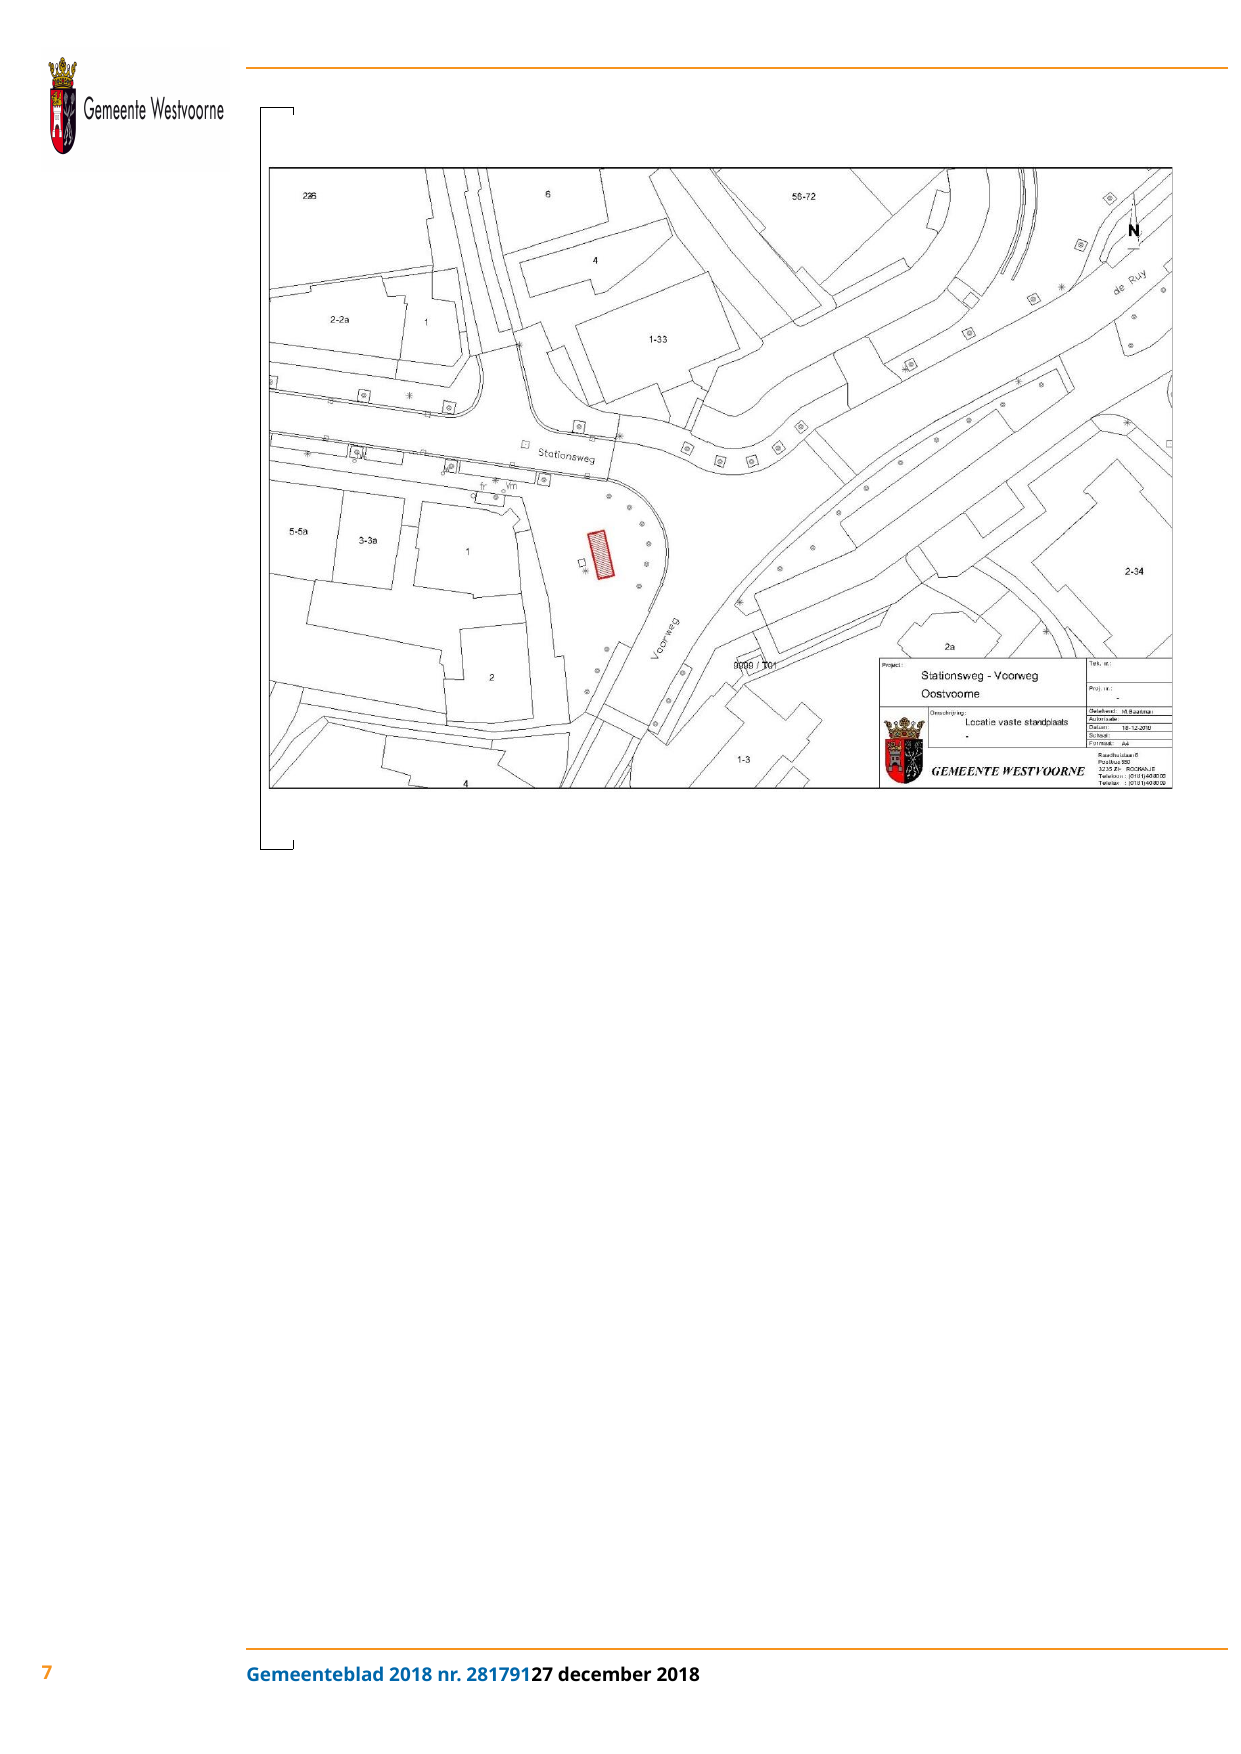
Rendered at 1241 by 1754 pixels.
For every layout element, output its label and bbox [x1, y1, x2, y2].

picture [268, 115, 1173, 840]
picture [41, 47, 231, 172]
